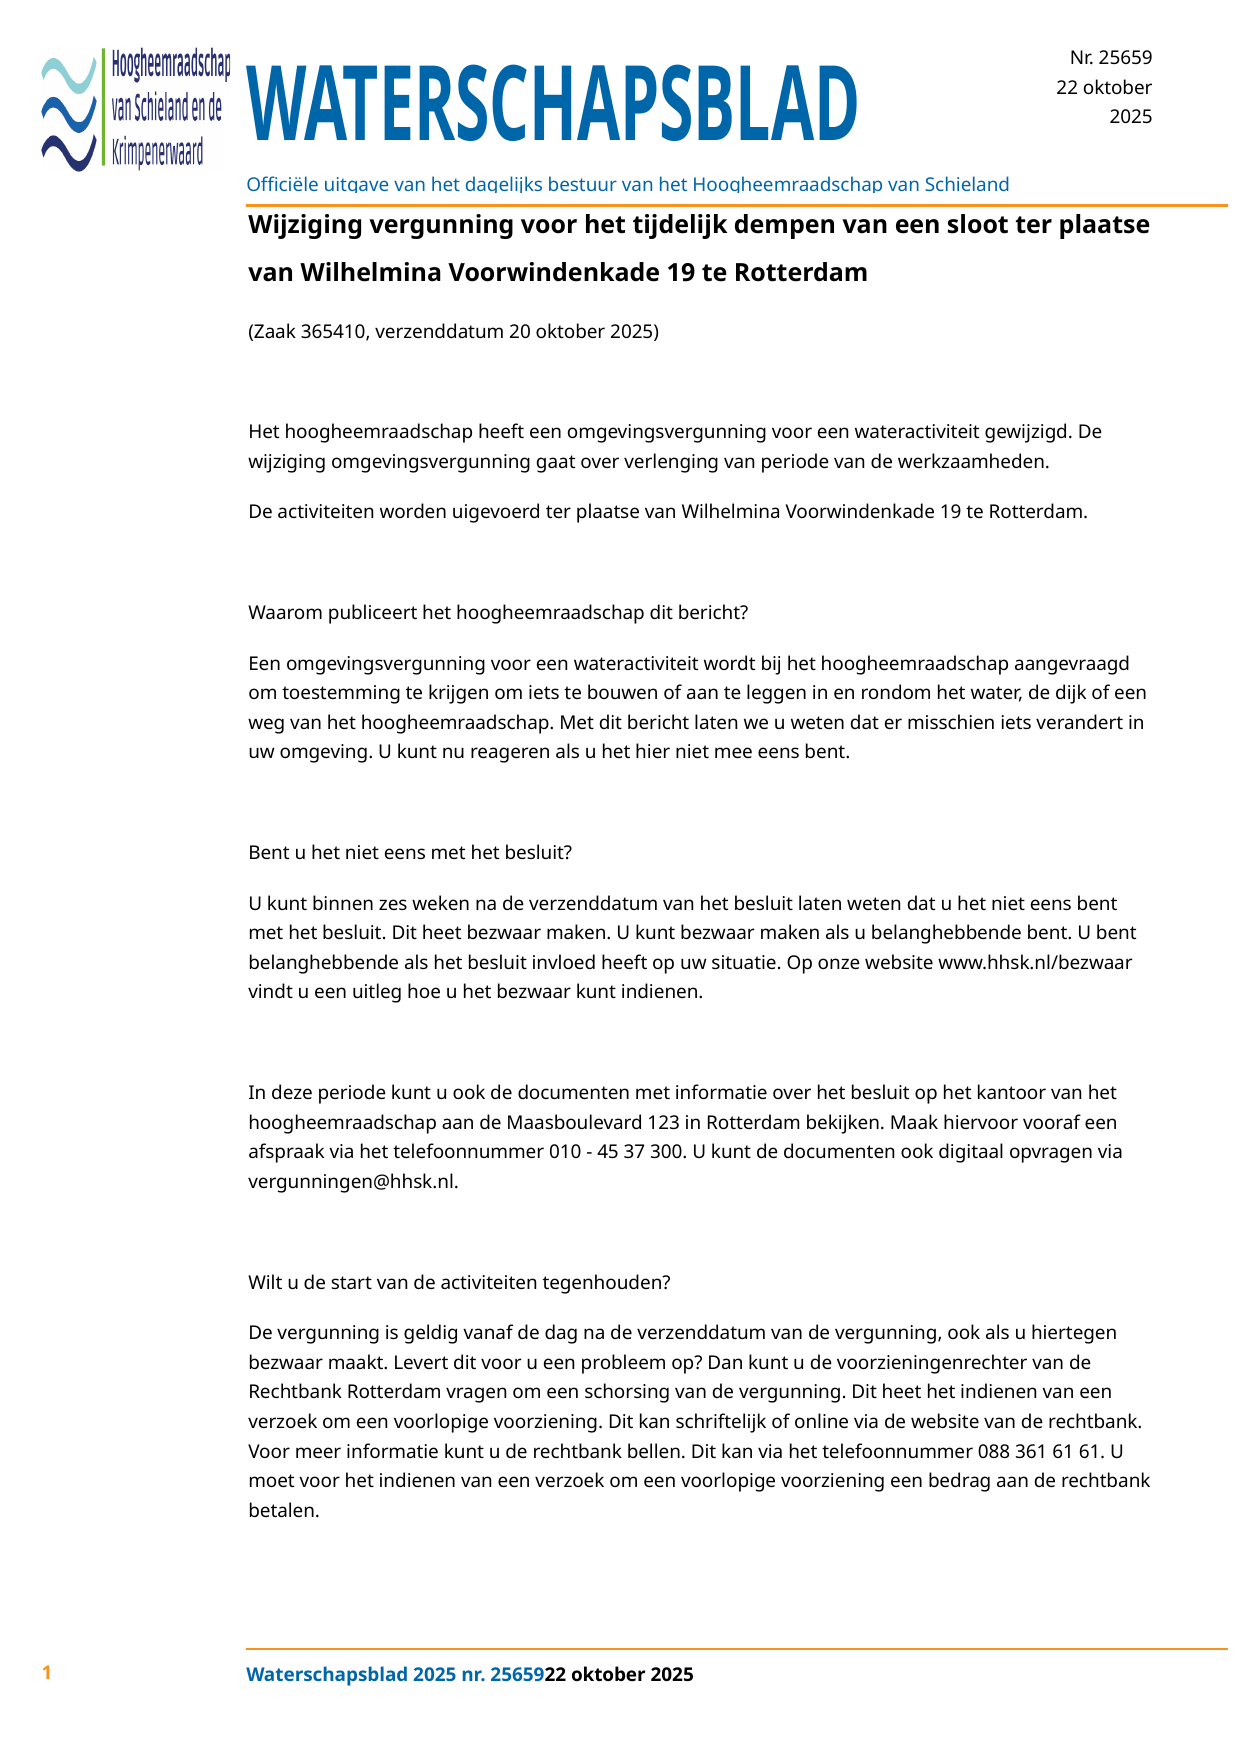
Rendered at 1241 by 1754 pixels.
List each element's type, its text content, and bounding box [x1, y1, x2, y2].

text U kunt binnen zes weken na de verzenddatum van het besluit laten weten dat u het niet eens bent met het besluit. Dit heet bezwaar maken. U kunt bezwaar maken als u belanghebbende bent. U bent belanghebbende als het besluit invloed heeft op uw situatie. Op onze website www.hhsk.nl/bezwaar vindt u een uitleg hoe u het bezwaar kunt indienen. [248, 890, 1152, 1004]
text In deze periode kunt u ook de documenten met informatie over het besluit op het kantoor van het hoogheemraadschap aan de Maasboulevard 123 in Rotterdam bekijken. Maak hiervoor vooraf een afspraak via het telefoonnummer 010 - 45 37 300. U kunt de documenten ook digitaal opvragen via vergunningen@hhsk.nl. [248, 1079, 1152, 1194]
text (Zaak 365410, verzenddatum 20 oktober 2025) [248, 318, 1152, 344]
text Bent u het niet eens met het besluit? [248, 839, 1152, 865]
text Het hoogheemraadschap heeft een omgevingsvergunning voor een wateractiviteit gewijzigd. De wijziging omgevingsvergunning gaat over verlenging van periode van de werkzaamheden. [248, 419, 1152, 474]
text De vergunning is geldig vanaf de dag na de verzenddatum van de vergunning, ook als u hiertegen bezwaar maakt. Levert dit voor u een probleem op? Dan kunt u de voorzieningenrechter van de Rechtbank Rotterdam vragen om een schorsing van de vergunning. Dit heet het indienen van een verzoek om een voorlopige voorziening. Dit kan schriftelijk of online via de website van de rechtbank. Voor meer informatie kunt u de rechtbank bellen. Dit kan via het telefoonnummer 088 361 61 61. U moet voor het indienen van een verzoek om een voorlopige voorziening een bedrag aan de rechtbank betalen. [248, 1319, 1152, 1523]
text Wilt u de start van de activiteiten tegenhouden? [248, 1269, 1152, 1295]
text Wijziging vergunning voor het tijdelijk dempen van een sloot ter plaatse van Wilhelmina Voorwindenkade 19 te Rotterdam [248, 207, 1152, 288]
text De activiteiten worden uigevoerd ter plaatse van Wilhelmina Voorwindenkade 19 te Rotterdam. [248, 499, 1152, 524]
text Waarom publiceert het hoogheemraadschap dit bericht? [248, 599, 1152, 625]
text Een omgevingsvergunning voor een wateractiviteit wordt bij het hoogheemraadschap aangevraagd om toestemming te krijgen om iets te bouwen of aan te leggen in en rondom het water, de dijk of een weg van het hoogheemraadschap. Met dit bericht laten we u weten dat er misschien iets verandert in uw omgeving. U kunt nu reageren als u het hier niet mee eens bent. [248, 650, 1152, 764]
picture [41, 47, 231, 172]
